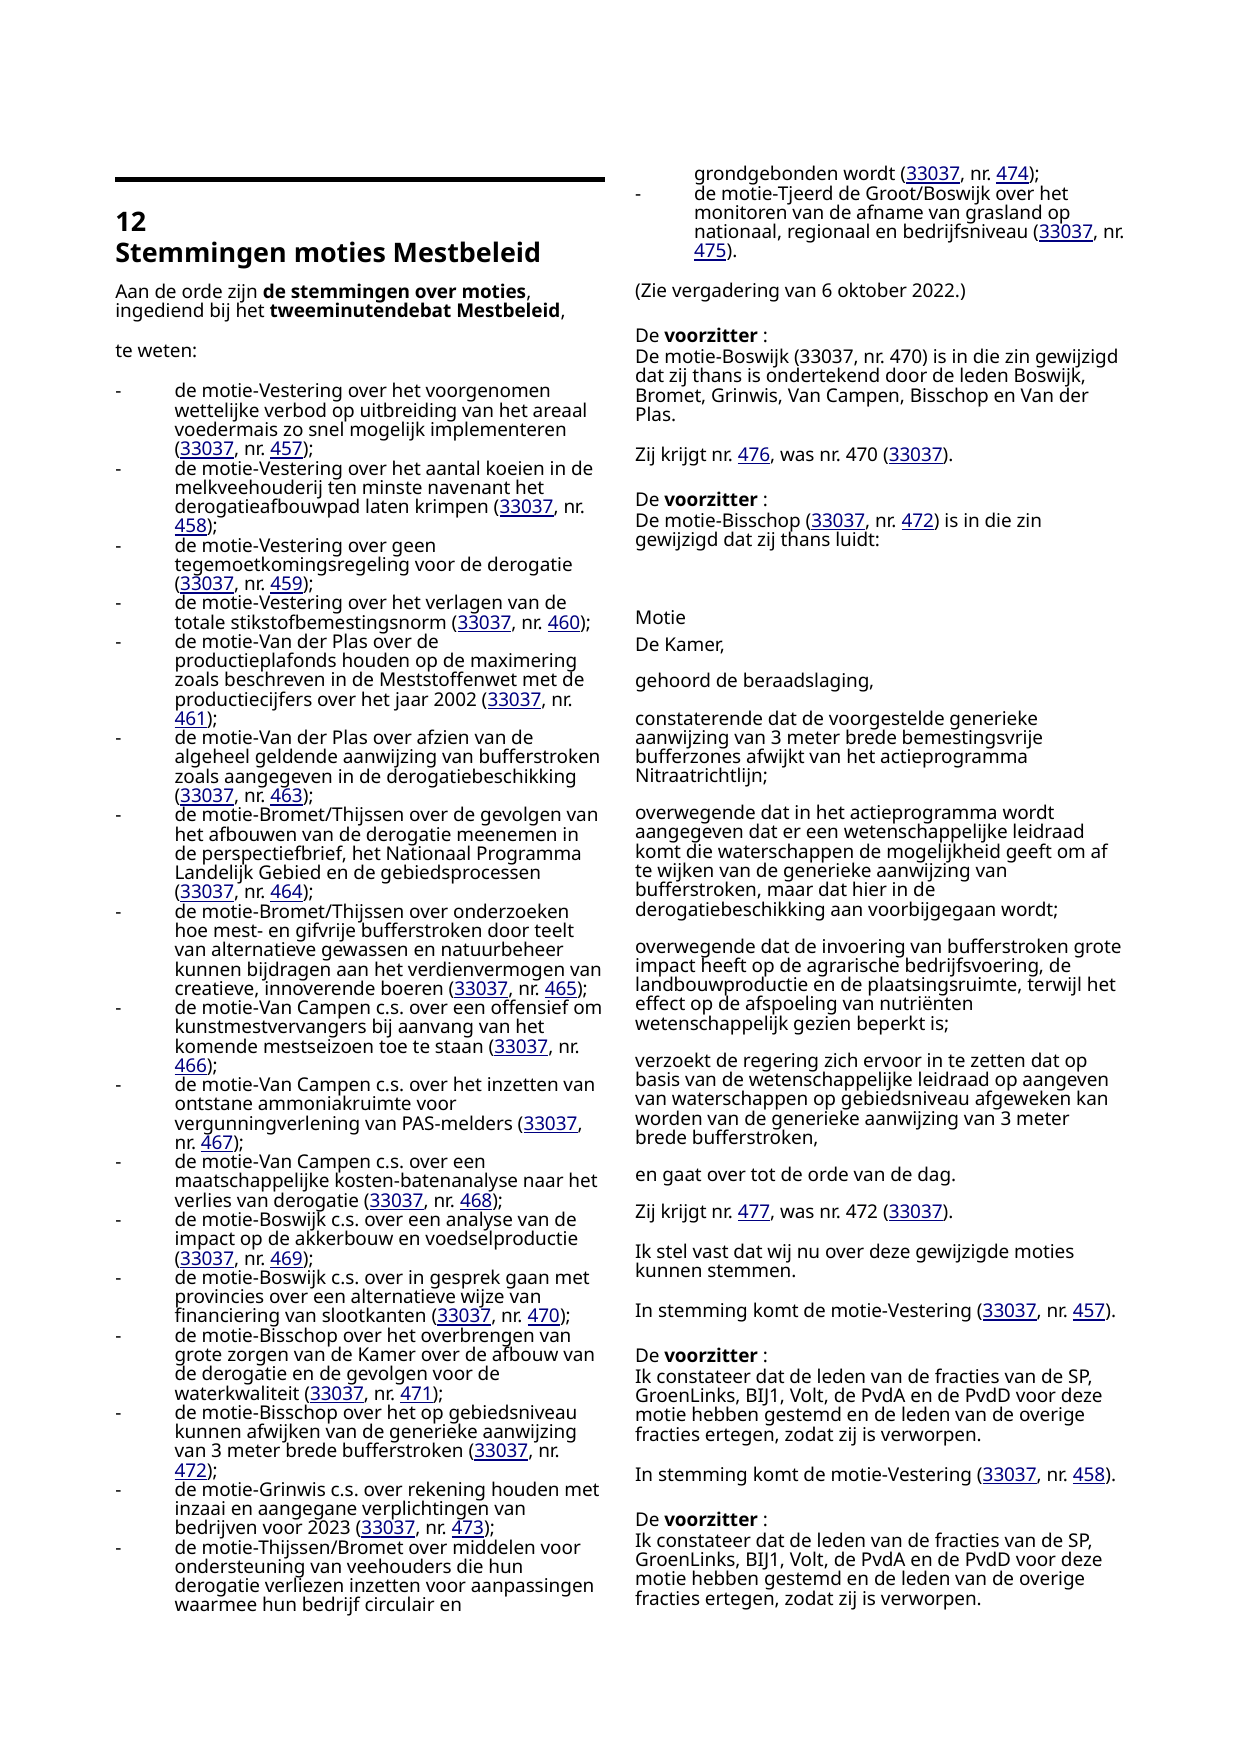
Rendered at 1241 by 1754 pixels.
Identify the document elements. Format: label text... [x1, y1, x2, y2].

list de motie-Boswijk c.s. over in gesprek gaan met provincies over een alternatieve wijze van financiering van slootkanten (33037, nr. 470); [115, 1269, 605, 1327]
text De voorzitter : [635, 486, 1125, 512]
list de motie-Van Campen c.s. over een maatschappelijke kosten-batenanalyse naar het verlies van derogatie (33037, nr. 468); [115, 1153, 605, 1211]
list de motie-Bisschop over het op gebiedsniveau kunnen afwijken van de generieke aanwijzing van 3 meter brede bufferstroken (33037, nr. 472); [115, 1404, 605, 1481]
text te weten: [115, 342, 605, 362]
list de motie-Grinwis c.s. over rekening houden met inzaai en aangegane verplichtingen van bedrijven voor 2023 (33037, nr. 473); [115, 1481, 605, 1539]
text 12 [115, 203, 605, 239]
list de motie-Van der Plas over de productieplafonds houden op de maximering zoals beschreven in de Meststoffenwet met de productiecijfers over het jaar 2002 (33037, nr. 461); [115, 633, 605, 729]
text De Kamer, [635, 636, 1125, 655]
text De voorzitter : [635, 322, 1125, 348]
text gehoord de beraadslaging, [635, 672, 1125, 692]
text De voorzitter : [635, 1506, 1125, 1532]
list de motie-Tjeerd de Groot/Boswijk over het monitoren van de afname van grasland op nationaal, regionaal en bedrijfsniveau (33037, nr. 475). [635, 184, 1125, 262]
text In stemming komt de motie-Vestering (33037, nr. 457). [635, 1302, 1125, 1321]
text Zij krijgt nr. 476, was nr. 470 (33037). [635, 446, 1125, 465]
list de motie-Van Campen c.s. over het inzetten van ontstane ammoniakruimte voor vergunningverlening van PAS-melders (33037, nr. 467); [115, 1076, 605, 1153]
text overwegende dat in het actieprogramma wordt aangegeven dat er een wetenschappelijke leidraad komt die waterschappen de mogelijkheid geeft om af te wijken van de generieke aanwijzing van bufferstroken, maar dat hier in de derogatiebeschikking aan voorbijgegaan wordt; [635, 804, 1125, 920]
list de motie-Boswijk c.s. over een analyse van de impact op de akkerbouw en voedselproductie (33037, nr. 469); [115, 1211, 605, 1269]
text Ik constateer dat de leden van de fracties van de SP, GroenLinks, BIJ1, Volt, de PvdA en de PvdD voor deze motie hebben gestemd en de leden van de overige fracties ertegen, zodat zij is verworpen. [635, 1532, 1125, 1609]
list de motie-Vestering over het aantal koeien in de melkveehouderij ten minste navenant het derogatieafbouwpad laten krimpen (33037, nr. 458); [115, 459, 605, 537]
list de motie-Van Campen c.s. over een offensief om kunstmestvervangers bij aanvang van het komende mestseizoen toe te staan (33037, nr. 466); [115, 999, 605, 1076]
list de motie-Thijssen/Bromet over middelen voor ondersteuning van veehouders die hun derogatie verliezen inzetten voor aanpassingen waarmee hun bedrijf circulair en [115, 1539, 605, 1616]
text Ik stel vast dat wij nu over deze gewijzigde moties kunnen stemmen. [635, 1243, 1125, 1281]
text De motie-Boswijk (33037, nr. 470) is in die zin gewijzigd dat zij thans is ondertekend door de leden Boswijk, Bromet, Grinwis, Van Campen, Bisschop en Van der Plas. [635, 348, 1125, 425]
text (Zie vergadering van 6 oktober 2022.) [635, 282, 1125, 302]
text Aan de orde zijn de stemmingen over moties, ingediend bij het tweeminutendebat Mestbeleid, [115, 283, 605, 322]
text Zij krijgt nr. 477, was nr. 472 (33037). [635, 1203, 1125, 1222]
text Ik constateer dat de leden van de fracties van de SP, GroenLinks, BIJ1, Volt, de PvdA en de PvdD voor deze motie hebben gestemd en de leden van de overige fracties ertegen, zodat zij is verworpen. [635, 1368, 1125, 1445]
text De voorzitter : [635, 1342, 1125, 1368]
text verzoekt de regering zich ervoor in te zetten dat op basis van de wetenschappelijke leidraad op aangeven van waterschappen op gebiedsniveau afgeweken kan worden van de generieke aanwijzing van 3 meter brede bufferstroken, [635, 1052, 1125, 1148]
text In stemming komt de motie-Vestering (33037, nr. 458). [635, 1466, 1125, 1485]
list de motie-Bromet/Thijssen over de gevolgen van het afbouwen van de derogatie meenemen in de perspectiefbrief, het Nationaal Programma Landelijk Gebied en de gebiedsprocessen (33037, nr. 464); [115, 806, 605, 903]
list de motie-Bromet/Thijssen over onderzoeken hoe mest- en gifvrije bufferstroken door teelt van alternatieve gewassen en natuurbeheer kunnen bijdragen aan het verdienvermogen van creatieve, innoverende boeren (33037, nr. 465); [115, 903, 605, 999]
text en gaat over tot de orde van de dag. [635, 1166, 1125, 1185]
list grondgebonden wordt (33037, nr. 474); [635, 165, 1125, 184]
text Stemmingen moties Mestbeleid [115, 239, 605, 283]
text constaterende dat de voorgestelde generieke aanwijzing van 3 meter brede bemestingsvrije bufferzones afwijkt van het actieprogramma Nitraatrichtlijn; [635, 709, 1125, 787]
list de motie-Vestering over geen tegemoetkomingsregeling voor de derogatie (33037, nr. 459); [115, 537, 605, 594]
list de motie-Vestering over het verlagen van de totale stikstofbemestingsnorm (33037, nr. 460); [115, 594, 605, 633]
text De motie-Bisschop (33037, nr. 472) is in die zin gewijzigd dat zij thans luidt: [635, 512, 1125, 550]
text overwegende dat de invoering van bufferstroken grote impact heeft op de agrarische bedrijfsvoering, de landbouwproductie en de plaatsingsruimte, terwijl het effect op de afspoeling van nutriënten wetenschappelijk gezien beperkt is; [635, 938, 1125, 1034]
list de motie-Bisschop over het overbrengen van grote zorgen van de Kamer over de afbouw van de derogatie en de gevolgen voor de waterkwaliteit (33037, nr. 471); [115, 1327, 605, 1404]
text Motie [635, 604, 1125, 629]
list de motie-Van der Plas over afzien van de algeheel geldende aanwijzing van bufferstroken zoals aangegeven in de derogatiebeschikking (33037, nr. 463); [115, 729, 605, 806]
list de motie-Vestering over het voorgenomen wettelijke verbod op uitbreiding van het areaal voedermais zo snel mogelijk implementeren (33037, nr. 457); [115, 382, 605, 459]
